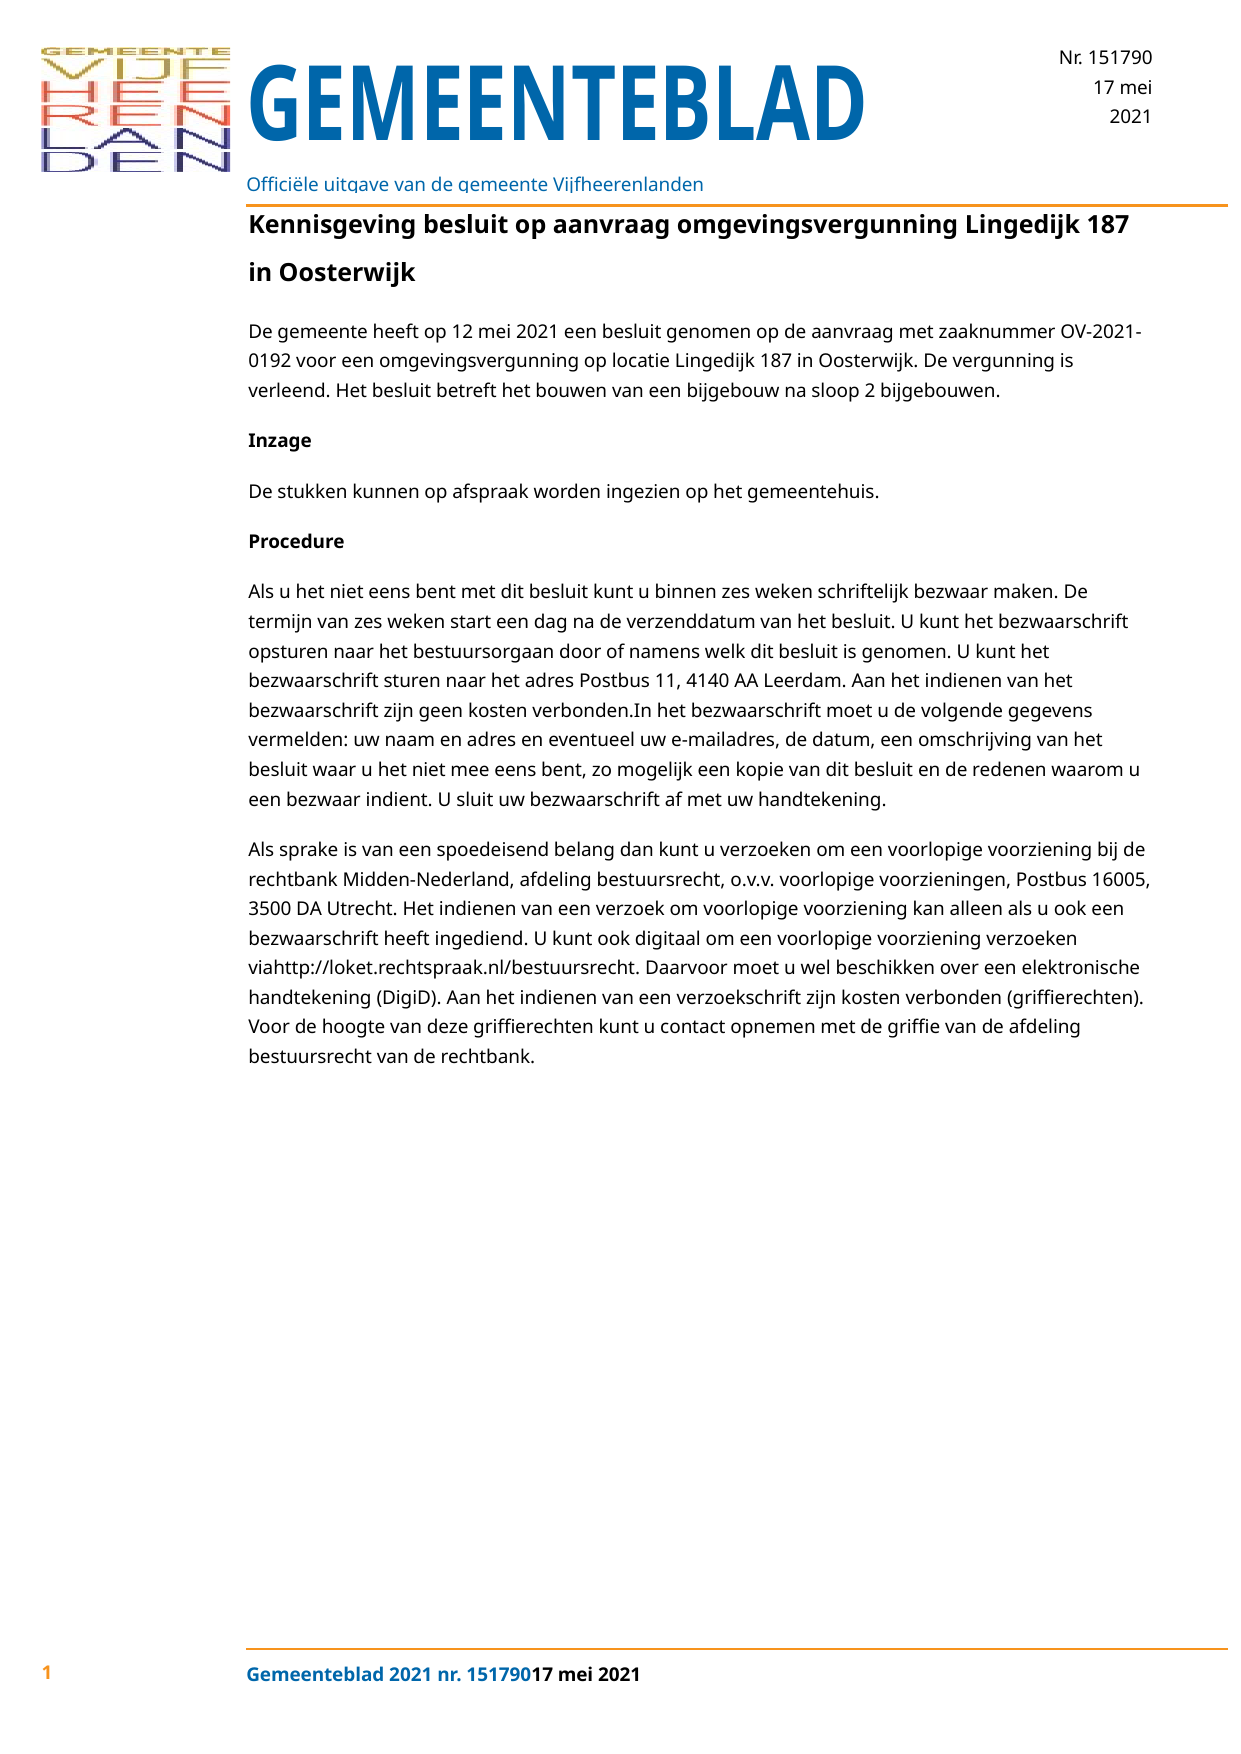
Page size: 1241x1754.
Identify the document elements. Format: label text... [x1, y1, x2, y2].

text Als u het niet eens bent met dit besluit kunt u binnen zes weken schriftelijk bezwaar maken. De termijn van zes weken start een dag na de verzenddatum van het besluit. U kunt het bezwaarschrift opsturen naar het bestuursorgaan door of namens welk dit besluit is genomen. U kunt het bezwaarschrift sturen naar het adres Postbus 11, 4140 AA Leerdam. Aan het indienen van het bezwaarschrift zijn geen kosten verbonden.In het bezwaarschrift moet u de volgende gegevens vermelden: uw naam en adres en eventueel uw e-mailadres, de datum, een omschrijving van het besluit waar u het niet mee eens bent, zo mogelijk een kopie van dit besluit en de redenen waarom u een bezwaar indient. U sluit uw bezwaarschrift af met uw handtekening. [248, 579, 1152, 812]
text Inzage [248, 427, 1152, 453]
text Procedure [248, 528, 1152, 554]
picture [41, 47, 231, 172]
text De stukken kunnen op afspraak worden ingezien op het gemeentehuis. [248, 478, 1152, 504]
text Kennisgeving besluit op aanvraag omgevingsvergunning Lingedijk 187 in Oosterwijk [248, 207, 1152, 288]
text De gemeente heeft op 12 mei 2021 een besluit genomen op de aanvraag met zaaknummer OV-2021-0192 voor een omgevingsvergunning op locatie Lingedijk 187 in Oosterwijk. De vergunning is verleend. Het besluit betreft het bouwen van een bijgebouw na sloop 2 bijgebouwen. [248, 318, 1152, 403]
text Als sprake is van een spoedeisend belang dan kunt u verzoeken om een voorlopige voorziening bij de rechtbank Midden-Nederland, afdeling bestuursrecht, o.v.v. voorlopige voorzieningen, Postbus 16005, 3500 DA Utrecht. Het indienen van een verzoek om voorlopige voorziening kan alleen als u ook een bezwaarschrift heeft ingediend. U kunt ook digitaal om een voorlopige voorziening verzoeken viahttp://loket.rechtspraak.nl/bestuursrecht. Daarvoor moet u wel beschikken over een elektronische handtekening (DigiD). Aan het indienen van een verzoekschrift zijn kosten verbonden (griffierechten). Voor de hoogte van deze griffierechten kunt u contact opnemen met de griffie van de afdeling bestuursrecht van de rechtbank. [248, 836, 1152, 1069]
